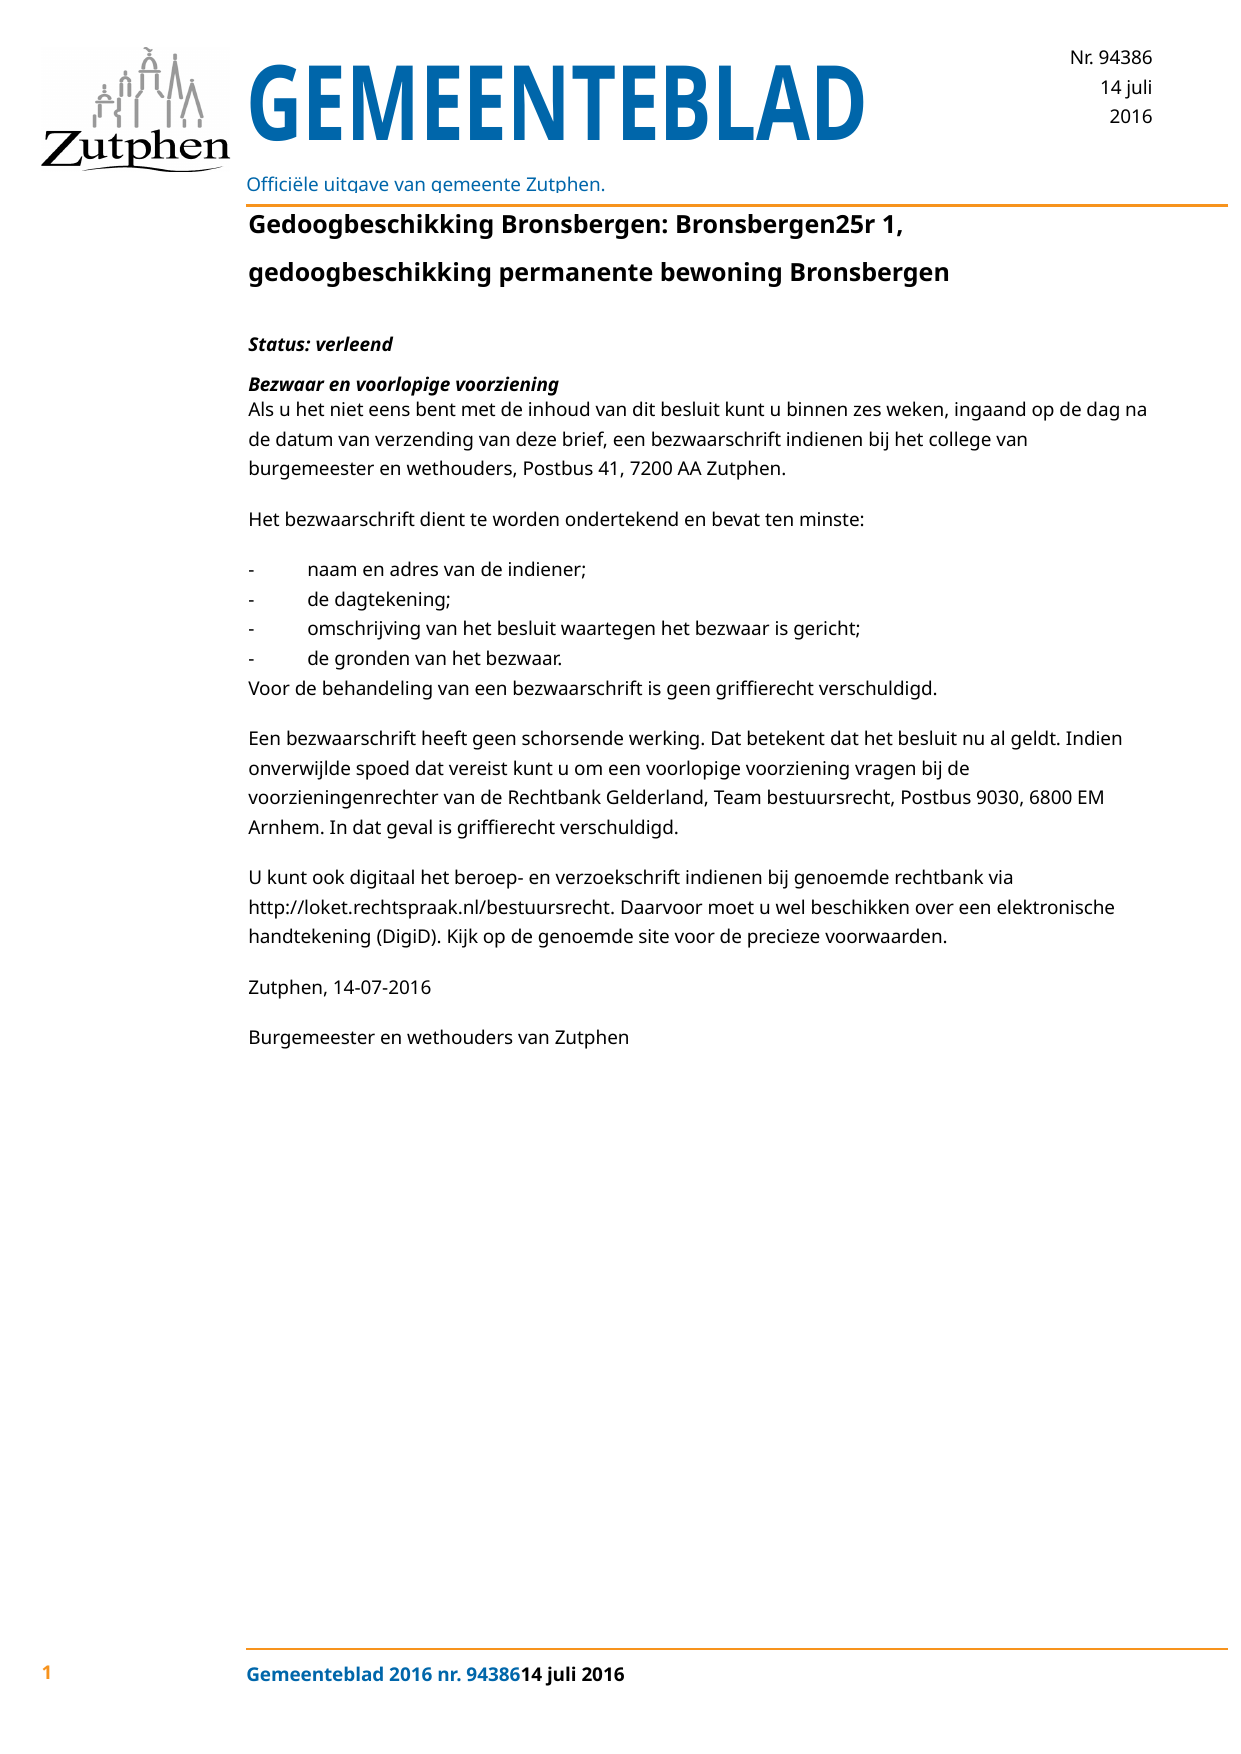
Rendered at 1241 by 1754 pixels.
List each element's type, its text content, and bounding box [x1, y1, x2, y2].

text Als u het niet eens bent met de inhoud van dit besluit kunt u binnen zes weken, ingaand op de dag na de datum van verzending van deze brief, een bezwaarschrift indienen bij het college van burgemeester en wethouders, Postbus 41, 7200 AA Zutphen. [248, 396, 1152, 481]
text Voor de behandeling van een bezwaarschrift is geen griffierecht verschuldigd. [248, 675, 1152, 701]
list naam en adres van de indiener; [248, 556, 1152, 582]
text Een bezwaarschrift heeft geen schorsende werking. Dat betekent dat het besluit nu al geldt. Indien onverwijlde spoed dat vereist kunt u om een voorlopige voorziening vragen bij de voorzieningenrechter van de Rechtbank Gelderland, Team bestuursrecht, Postbus 9030, 6800 EM Arnhem. In dat geval is griffierecht verschuldigd. [248, 725, 1152, 840]
text Zutphen, 14-07-2016 [248, 974, 1152, 1000]
list de gronden van het bezwaar. [248, 645, 1152, 671]
list omschrijving van het besluit waartegen het bezwaar is gericht; [248, 616, 1152, 641]
picture [41, 47, 231, 172]
text Burgemeester en wethouders van Zutphen [248, 1024, 1152, 1050]
text Status: verleend [248, 331, 1152, 357]
text Gedoogbeschikking Bronsbergen: Bronsbergen25r 1, gedoogbeschikking permanente bewoning Bronsbergen [248, 207, 1152, 288]
text U kunt ook digitaal het beroep- en verzoekschrift indienen bij genoemde rechtbank via http://loket.rechtspraak.nl/bestuursrecht. Daarvoor moet u wel beschikken over een elektronische handtekening (DigiD). Kijk op de genoemde site voor de precieze voorwaarden. [248, 864, 1152, 949]
list de dagtekening; [248, 586, 1152, 612]
text Het bezwaarschrift dient te worden ondertekend en bevat ten minste: [248, 506, 1152, 532]
text Bezwaar en voorlopige voorziening [248, 371, 1152, 396]
